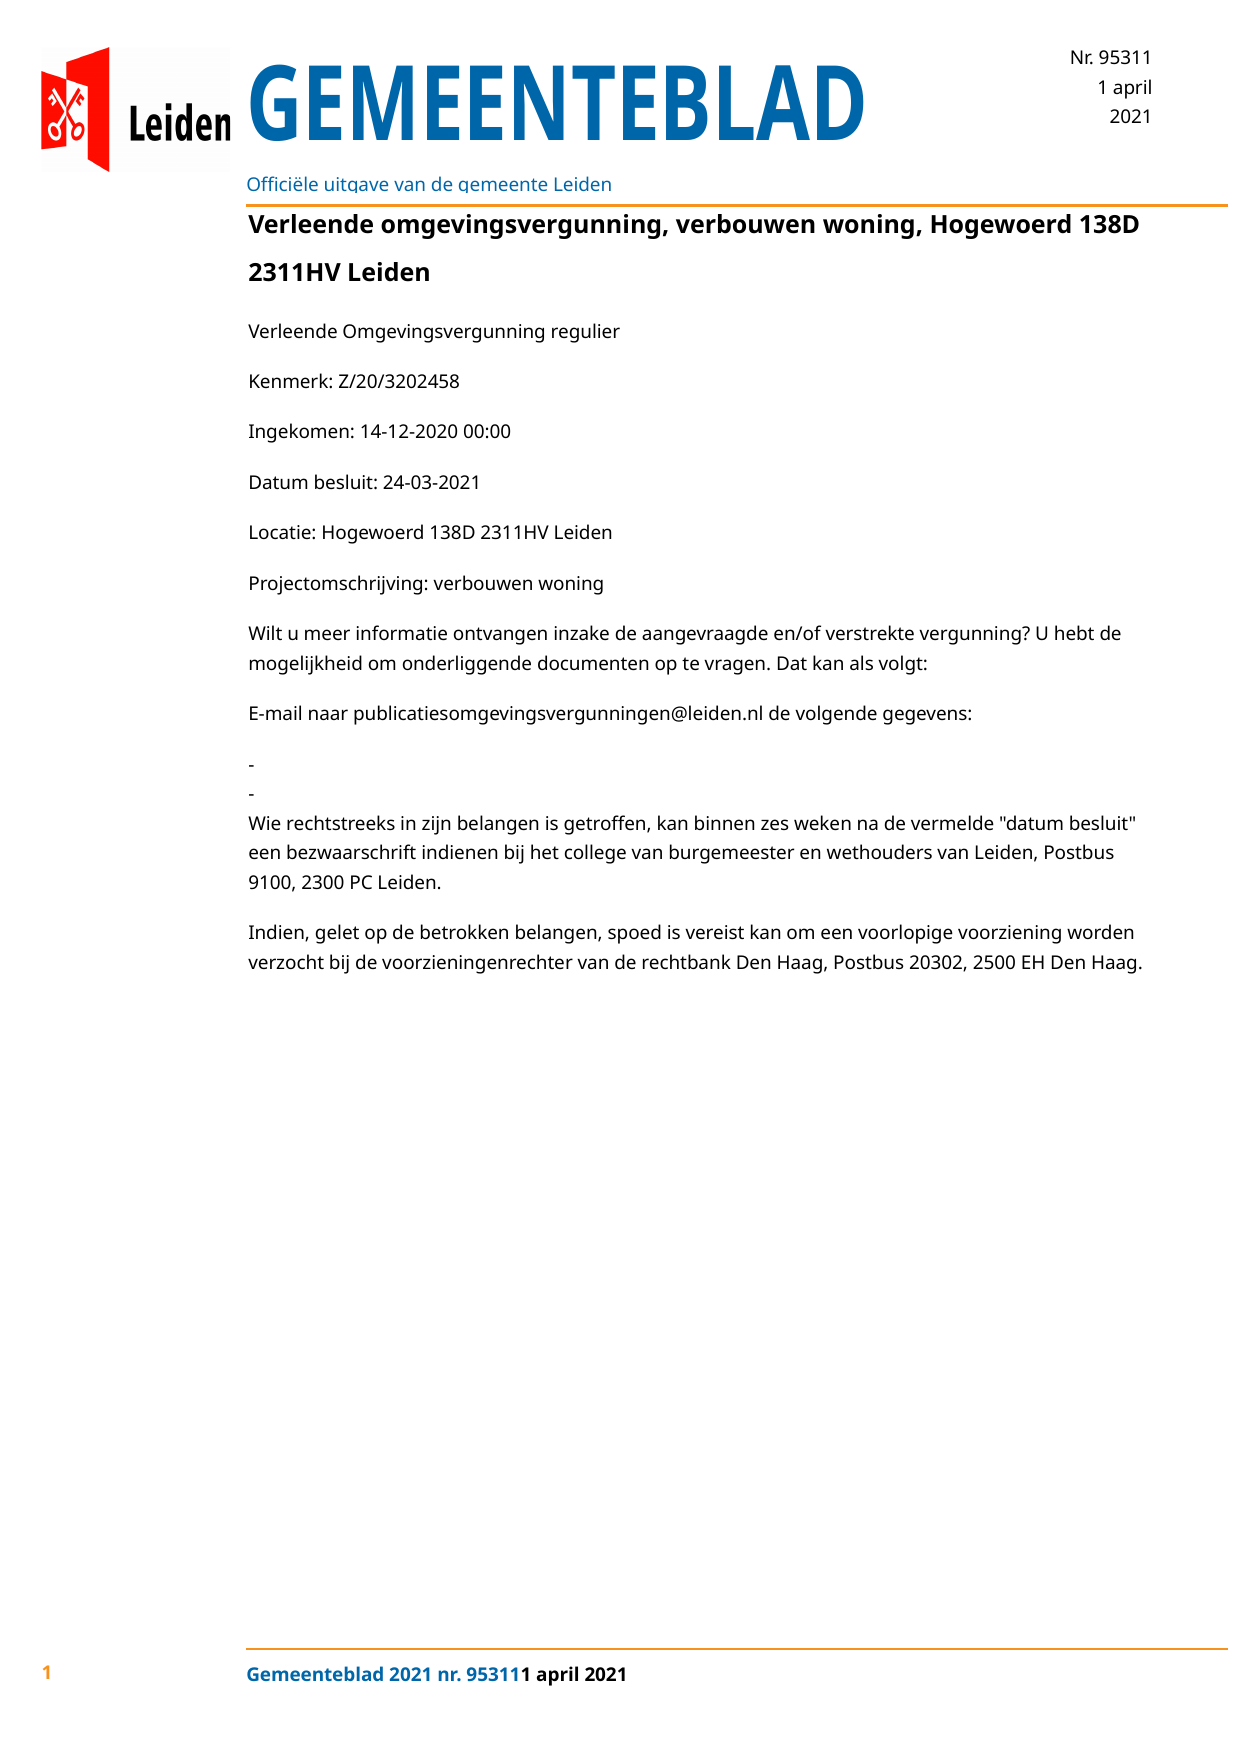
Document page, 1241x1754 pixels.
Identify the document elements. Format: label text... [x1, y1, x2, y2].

text Verleende Omgevingsvergunning regulier [248, 318, 1152, 344]
picture [41, 47, 231, 172]
text Kenmerk: Z/20/3202458 [248, 368, 1152, 394]
text Indien, gelet op de betrokken belangen, spoed is vereist kan om een voorlopige voorziening worden verzocht bij de voorzieningenrechter van de rechtbank Den Haag, Postbus 20302, 2500 EH Den Haag. [248, 919, 1152, 975]
text Projectomschrijving: verbouwen woning [248, 570, 1152, 596]
text Verleende omgevingsvergunning, verbouwen woning, Hogewoerd 138D 2311HV Leiden [248, 207, 1152, 288]
text E-mail naar publicatiesomgevingsvergunningen@leiden.nl de volgende gegevens: [248, 700, 1152, 726]
text Locatie: Hogewoerd 138D 2311HV Leiden [248, 519, 1152, 545]
text Wilt u meer informatie ontvangen inzake de aangevraagde en/of verstrekte vergunning? U hebt de mogelijkheid om onderliggende documenten op te vragen. Dat kan als volgt: [248, 620, 1152, 676]
text Datum besluit: 24-03-2021 [248, 469, 1152, 495]
text Wie rechtstreeks in zijn belangen is getroffen, kan binnen zes weken na de vermelde "datum besluit" een bezwaarschrift indienen bij het college van burgemeester en wethouders van Leiden, Postbus 9100, 2300 PC Leiden. [248, 810, 1152, 895]
text Ingekomen: 14-12-2020 00:00 [248, 419, 1152, 444]
